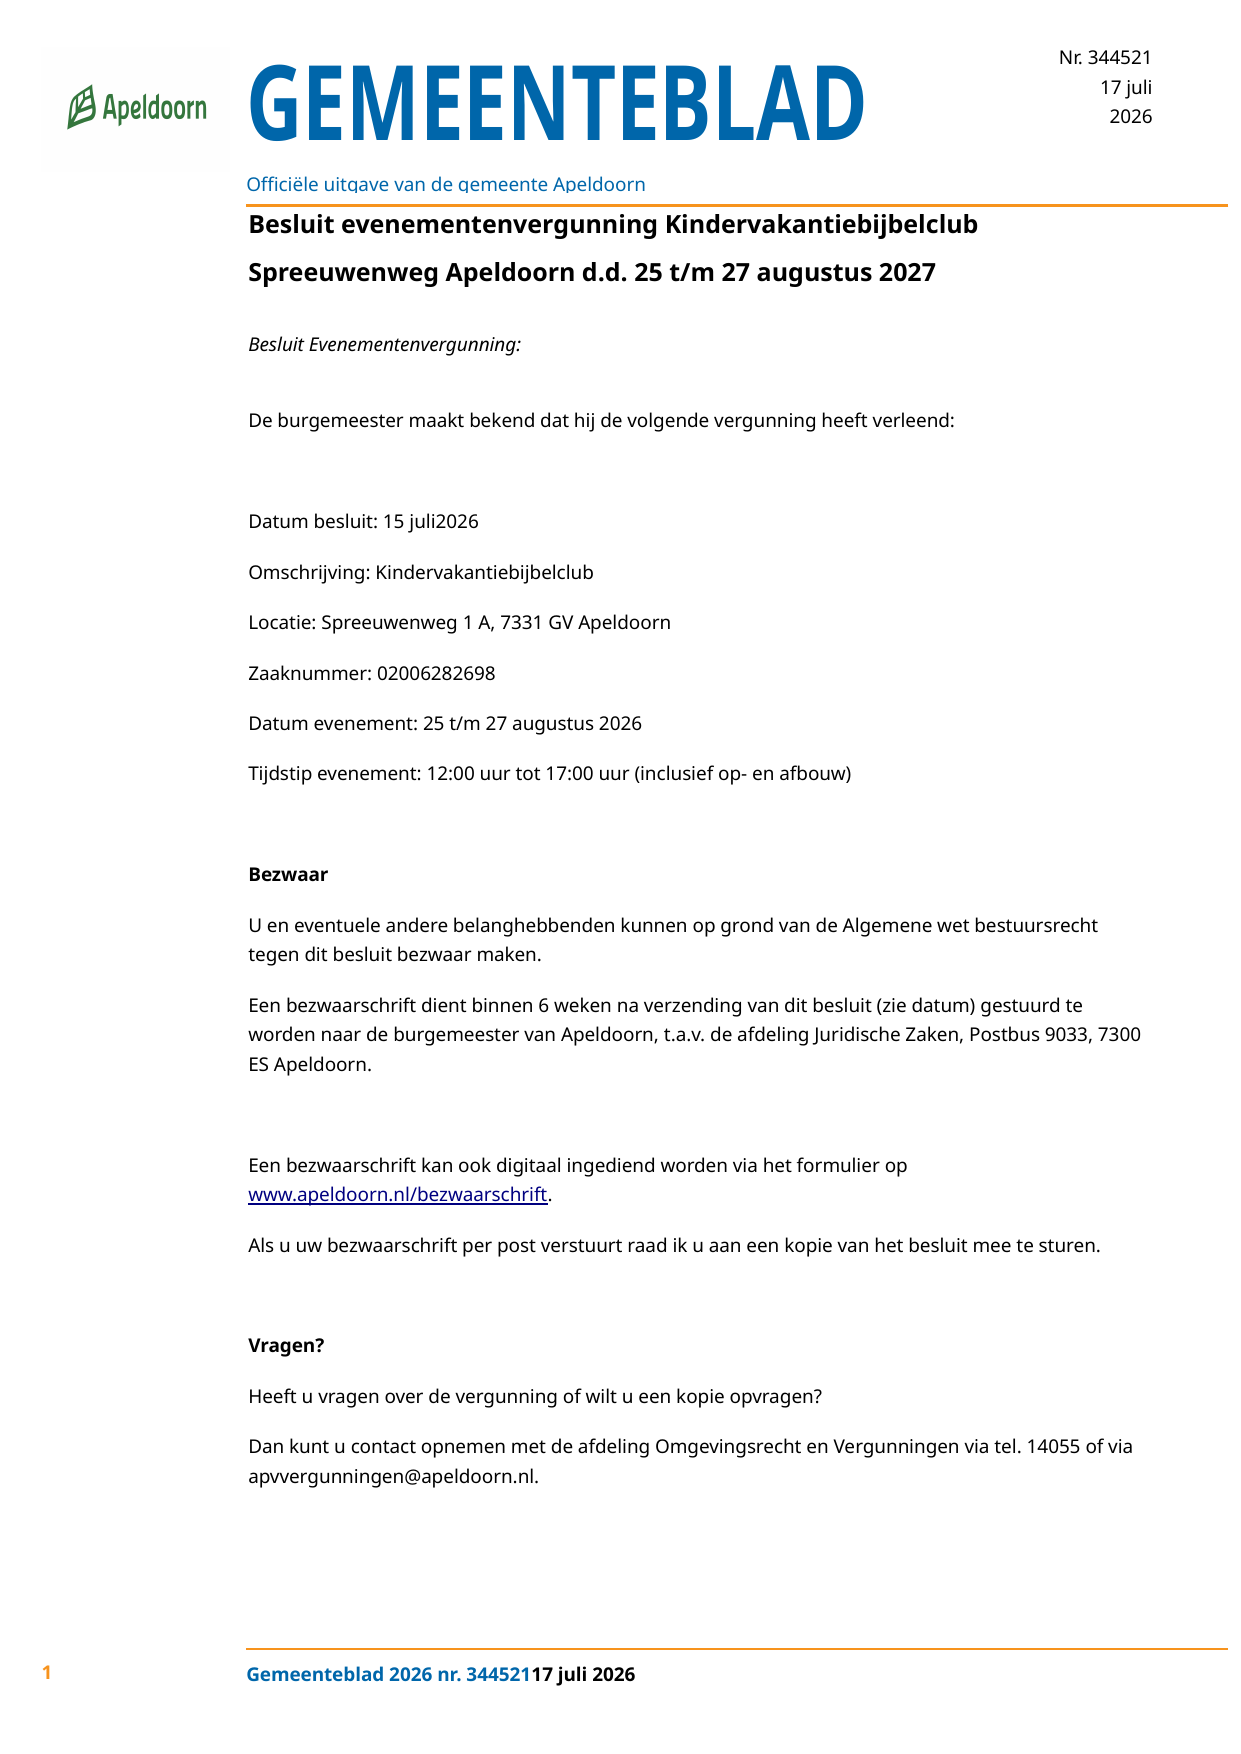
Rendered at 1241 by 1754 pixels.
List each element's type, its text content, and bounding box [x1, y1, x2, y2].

text Datum evenement: 25 t/m 27 augustus 2026 [248, 710, 1152, 736]
text U en eventuele andere belanghebbenden kunnen op grond van de Algemene wet bestuursrecht tegen dit besluit bezwaar maken. [248, 912, 1152, 967]
text Bezwaar [248, 861, 1152, 887]
text Zaaknummer: 02006282698 [248, 660, 1152, 685]
text Een bezwaarschrift dient binnen 6 weken na verzending van dit besluit (zie datum) gestuurd te worden naar de burgemeester van Apeldoorn, t.a.v. de afdeling Juridische Zaken, Postbus 9033, 7300 ES Apeldoorn. [248, 992, 1152, 1077]
text Locatie: Spreeuwenweg 1 A, 7331 GV Apeldoorn [248, 609, 1152, 635]
text Besluit evenementenvergunning Kindervakantiebijbelclub Spreeuwenweg Apeldoorn d.d. 25 t/m 27 augustus 2027 [248, 207, 1152, 288]
text Tijdstip evenement: 12:00 uur tot 17:00 uur (inclusief op- en afbouw) [248, 761, 1152, 786]
text Dan kunt u contact opnemen met de afdeling Omgevingsrecht en Vergunningen via tel. 14055 of via apvvergunningen@apeldoorn.nl. [248, 1433, 1152, 1489]
text Datum besluit: 15 juli2026 [248, 508, 1152, 534]
picture [41, 47, 231, 172]
text Een bezwaarschrift kan ook digitaal ingediend worden via het formulier op www.apeldoorn.nl/bezwaarschrift. [248, 1152, 1152, 1207]
text Als u uw bezwaarschrift per post verstuurt raad ik u aan een kopie van het besluit mee te sturen. [248, 1232, 1152, 1257]
text De burgemeester maakt bekend dat hij de volgende vergunning heeft verleend: [248, 408, 1152, 433]
text Omschrijving: Kindervakantiebijbelclub [248, 559, 1152, 584]
text Besluit Evenementenvergunning: [248, 331, 1152, 357]
text Heeft u vragen over de vergunning of wilt u een kopie opvragen? [248, 1383, 1152, 1409]
text Vragen? [248, 1333, 1152, 1358]
